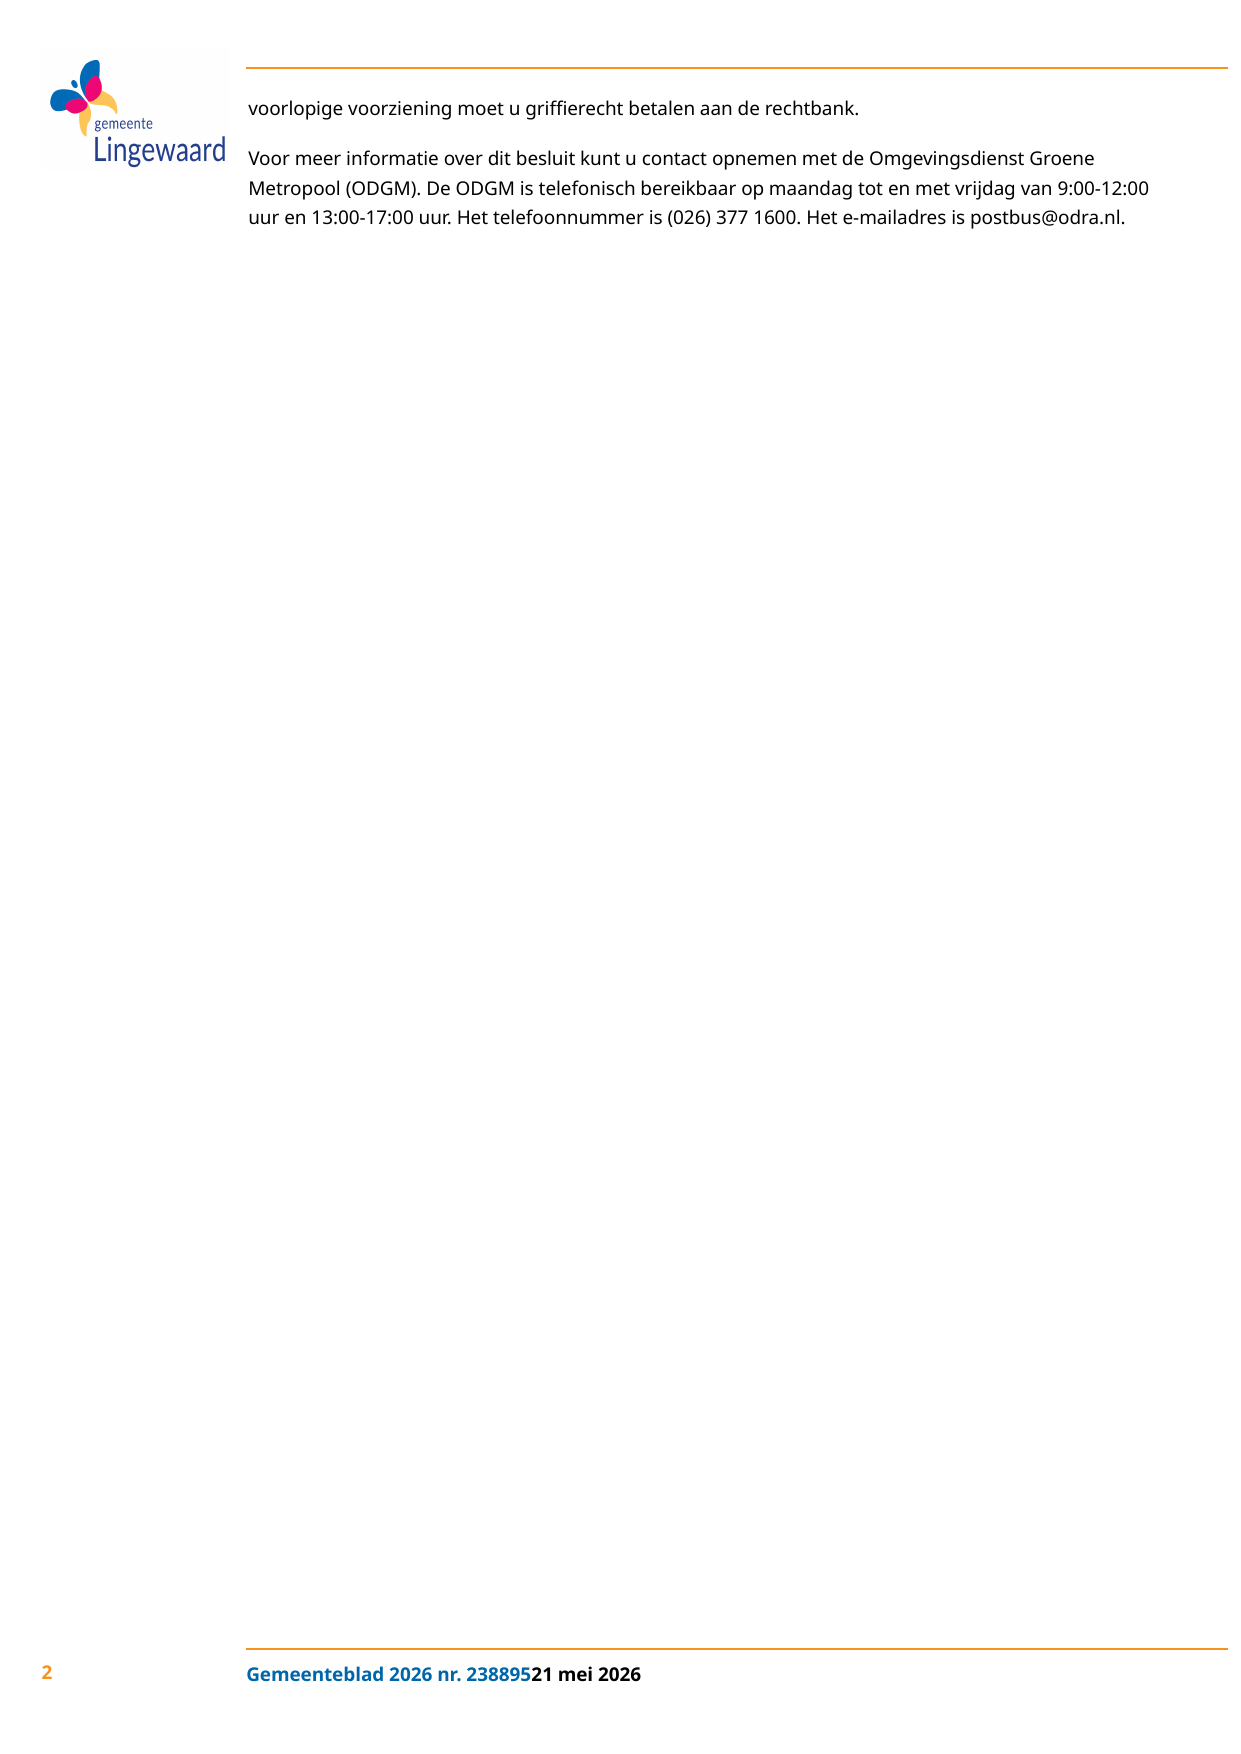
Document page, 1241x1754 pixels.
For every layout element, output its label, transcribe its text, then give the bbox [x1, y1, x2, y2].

text Voor meer informatie over dit besluit kunt u contact opnemen met de Omgevingsdienst Groene Metropool (ODGM). De ODGM is telefonisch bereikbaar op maandag tot en met vrijdag van 9:00-12:00 uur en 13:00-17:00 uur. Het telefoonnummer is (026) 377 1600. Het e-mailadres is postbus@odra.nl. [248, 145, 1152, 230]
text voorlopige voorziening moet u griffierecht betalen aan de rechtbank. [248, 95, 1152, 121]
picture [41, 47, 231, 172]
